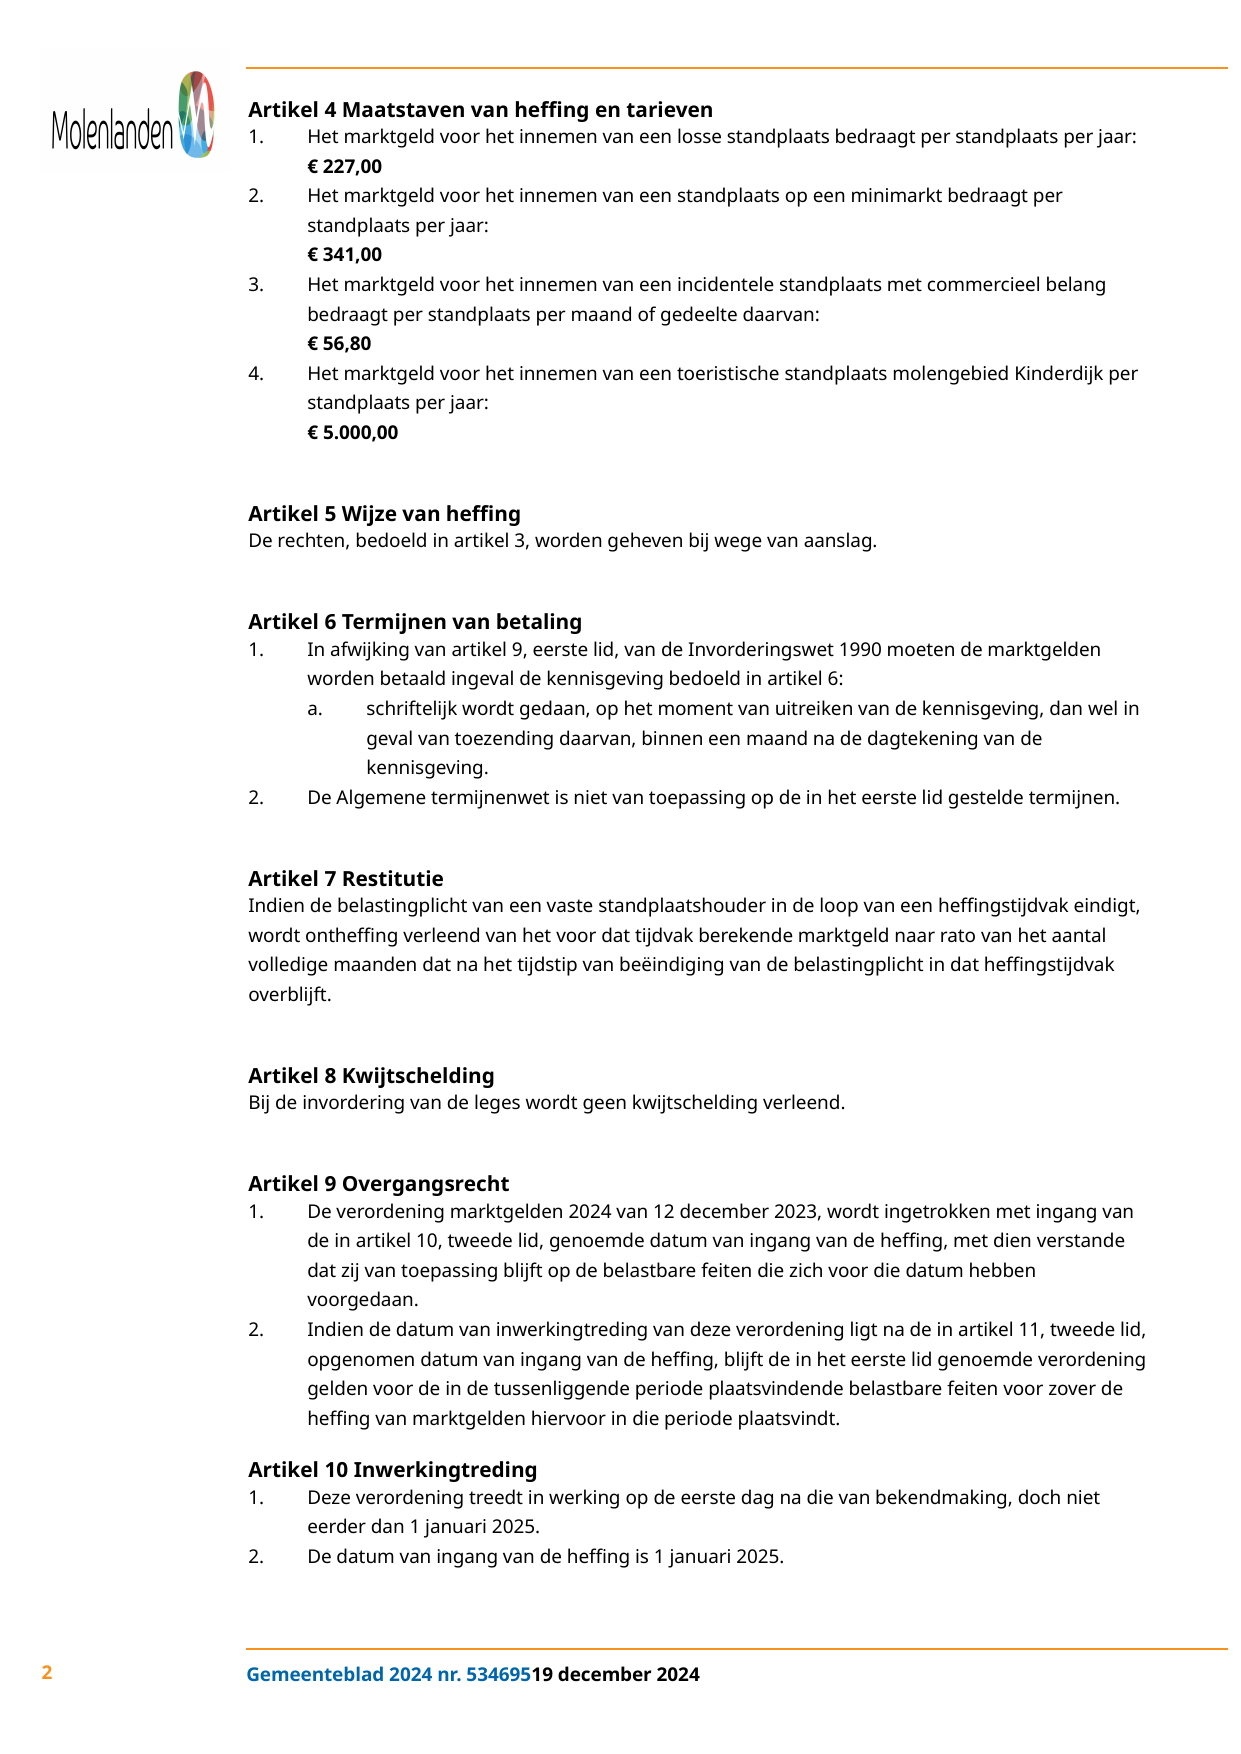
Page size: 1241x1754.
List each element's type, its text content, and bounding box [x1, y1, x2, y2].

text Artikel 10 Inwerkingtreding [248, 1455, 1152, 1484]
list In afwijking van artikel 9, eerste lid, van de Invorderingswet 1990 moeten de marktgelden worden betaald ingeval de kennisgeving bedoeld in artikel 6: [248, 636, 1152, 691]
list Deze verordening treedt in werking op de eerste dag na die van bekendmaking, doch niet eerder dan 1 januari 2025. [248, 1484, 1152, 1539]
list Het marktgeld voor het innemen van een toeristische standplaats molengebied Kinderdijk per standplaats per jaar: [248, 360, 1152, 415]
list € 227,00 [248, 153, 1152, 178]
list De Algemene termijnenwet is niet van toepassing op de in het eerste lid gestelde termijnen. [248, 784, 1152, 809]
list Indien de datum van inwerkingtreding van deze verordening ligt na de in artikel 11, tweede lid, opgenomen datum van ingang van de heffing, blijft de in het eerste lid genoemde verordening gelden voor de in de tussenliggende periode plaatsvindende belastbare feiten voor zover de heffing van marktgelden hiervoor in die periode plaatsvindt. [248, 1316, 1152, 1431]
text Artikel 6 Termijnen van betaling [248, 607, 1152, 636]
text Artikel 8 Kwijtschelding [248, 1061, 1152, 1089]
list Het marktgeld voor het innemen van een standplaats op een minimarkt bedraagt per standplaats per jaar: [248, 182, 1152, 238]
text Bij de invordering van de leges wordt geen kwijtschelding verleend. [248, 1089, 1152, 1115]
list € 5.000,00 [248, 419, 1152, 445]
list De datum van ingang van de heffing is 1 januari 2025. [248, 1543, 1152, 1569]
list De verordening marktgelden 2024 van 12 december 2023, wordt ingetrokken met ingang van de in artikel 10, tweede lid, genoemde datum van ingang van de heffing, met dien verstande dat zij van toepassing blijft op de belastbare feiten die zich voor die datum hebben voorgedaan. [248, 1198, 1152, 1312]
text Artikel 5 Wijze van heffing [248, 499, 1152, 527]
list schriftelijk wordt gedaan, op het moment van uitreiken van de kennisgeving, dan wel in geval van toezending daarvan, binnen een maand na de dagtekening van de kennisgeving. [307, 695, 1152, 780]
list Het marktgeld voor het innemen van een incidentele standplaats met commercieel belang bedraagt per standplaats per maand of gedeelte daarvan: [248, 271, 1152, 326]
list € 341,00 [248, 242, 1152, 267]
text Indien de belastingplicht van een vaste standplaatshouder in de loop van een heffingstijdvak eindigt, wordt ontheffing verleend van het voor dat tijdvak berekende marktgeld naar rato van het aantal volledige maanden dat na het tijdstip van beëindiging van de belastingplicht in dat heffingstijdvak overblijft. [248, 892, 1152, 1007]
text Artikel 9 Overgangsrecht [248, 1169, 1152, 1198]
picture [41, 47, 231, 172]
text De rechten, bedoeld in artikel 3, worden geheven bij wege van aanslag. [248, 527, 1152, 553]
text Artikel 4 Maatstaven van heffing en tarieven [248, 95, 1152, 123]
list € 56,80 [248, 330, 1152, 356]
text Artikel 7 Restitutie [248, 864, 1152, 892]
list Het marktgeld voor het innemen van een losse standplaats bedraagt per standplaats per jaar: [248, 123, 1152, 149]
